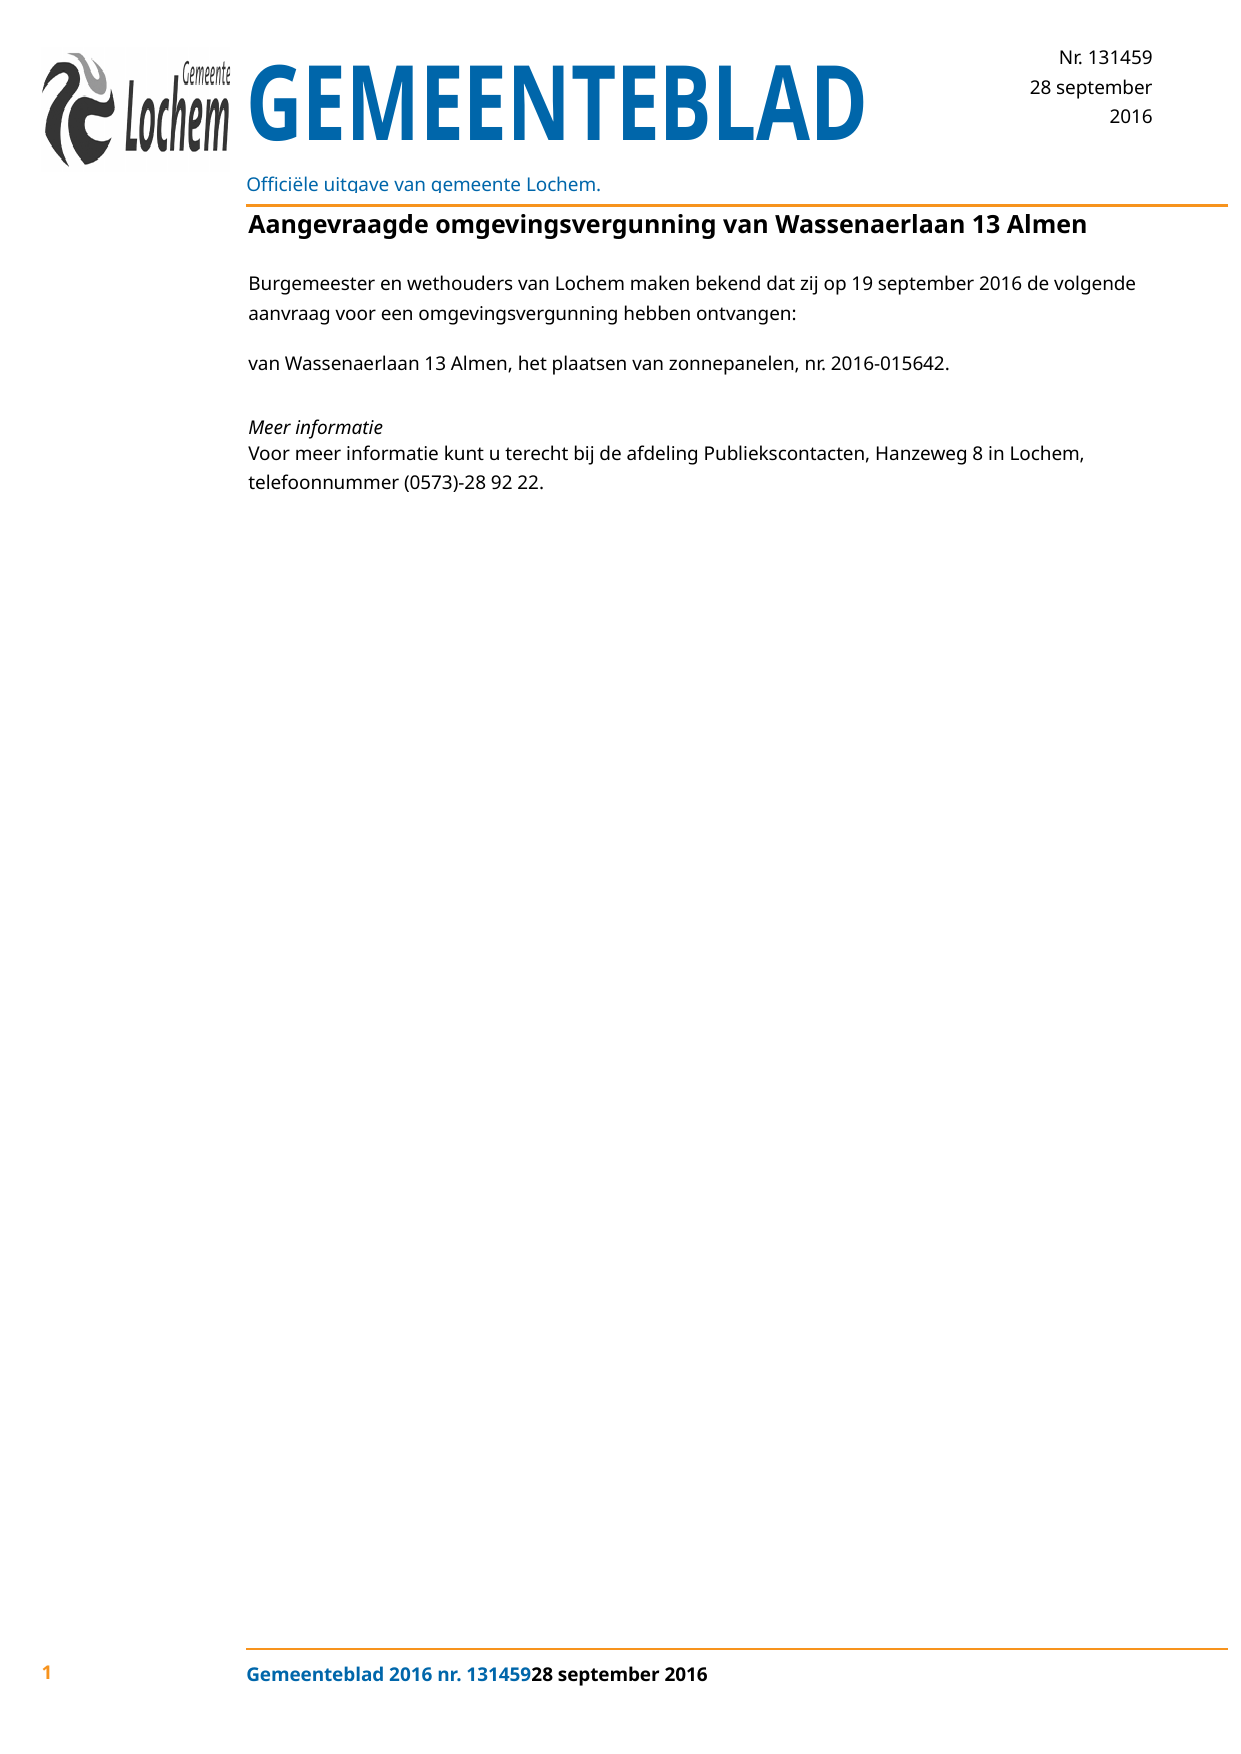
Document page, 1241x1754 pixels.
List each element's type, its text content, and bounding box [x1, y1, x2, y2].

text van Wassenaerlaan 13 Almen, het plaatsen van zonnepanelen, nr. 2016-015642. [248, 350, 1152, 376]
text Meer informatie [248, 414, 1152, 440]
text Burgemeester en wethouders van Lochem maken bekend dat zij op 19 september 2016 de volgende aanvraag voor een omgevingsvergunning hebben ontvangen: [248, 270, 1152, 326]
text Aangevraagde omgevingsvergunning van Wassenaerlaan 13 Almen [248, 207, 1152, 241]
text Voor meer informatie kunt u terecht bij de afdeling Publiekscontacten, Hanzeweg 8 in Lochem, telefoonnummer (0573)-28 92 22. [248, 440, 1152, 495]
picture [41, 47, 231, 172]
